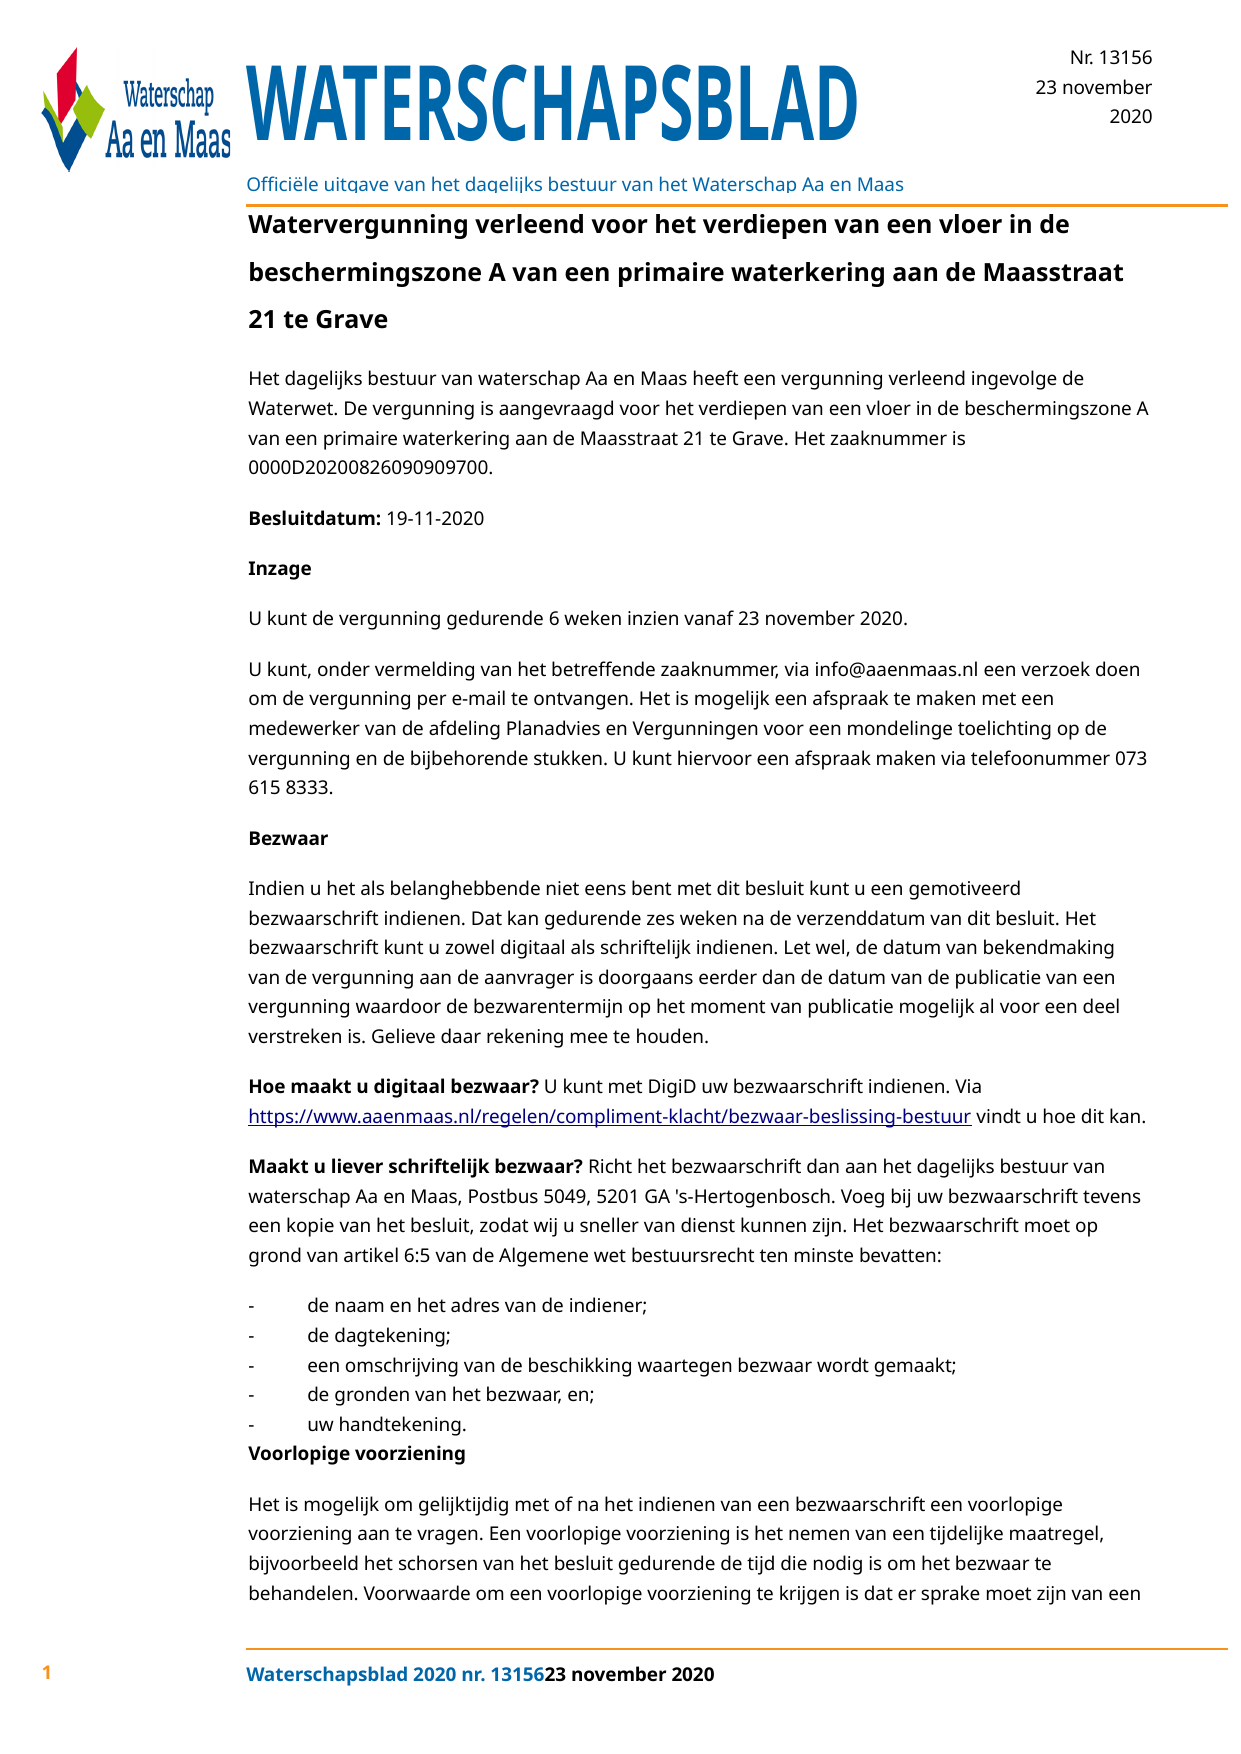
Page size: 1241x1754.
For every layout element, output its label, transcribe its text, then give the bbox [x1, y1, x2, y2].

list een omschrijving van de beschikking waartegen bezwaar wordt gemaakt; [248, 1352, 1152, 1377]
list de dagtekening; [248, 1322, 1152, 1348]
text U kunt de vergunning gedurende 6 weken inzien vanaf 23 november 2020. [248, 606, 1152, 631]
text U kunt, onder vermelding van het betreffende zaaknummer, via info@aaenmaas.nl een verzoek doen om de vergunning per e-mail te ontvangen. Het is mogelijk een afspraak te maken met een medewerker van de afdeling Planadvies en Vergunningen voor een mondelinge toelichting op de vergunning en de bijbehorende stukken. U kunt hiervoor een afspraak maken via telefoonummer 073 615 8333. [248, 656, 1152, 800]
text Het is mogelijk om gelijktijdig met of na het indienen van een bezwaarschrift een voorlopige voorziening aan te vragen. Een voorlopige voorziening is het nemen van een tijdelijke maatregel, bijvoorbeeld het schorsen van het besluit gedurende de tijd die nodig is om het bezwaar te behandelen. Voorwaarde om een voorlopige voorziening te krijgen is dat er sprake moet zijn van een [248, 1491, 1152, 1605]
list de naam en het adres van de indiener; [248, 1293, 1152, 1318]
text Hoe maakt u digitaal bezwaar? U kunt met DigiD uw bezwaarschrift indienen. Via https://www.aaenmaas.nl/regelen/compliment-klacht/bezwaar-beslissing-bestuur vindt u hoe dit kan. [248, 1073, 1152, 1129]
text Maakt u liever schriftelijk bezwaar? Richt het bezwaarschrift dan aan het dagelijks bestuur van waterschap Aa en Maas, Postbus 5049, 5201 GA 's-Hertogenbosch. Voeg bij uw bezwaarschrift tevens een kopie van het besluit, zodat wij u sneller van dienst kunnen zijn. Het bezwaarschrift moet op grond van artikel 6:5 van de Algemene wet bestuursrecht ten minste bevatten: [248, 1153, 1152, 1268]
text Voorlopige voorziening [248, 1441, 1152, 1466]
text Het dagelijks bestuur van waterschap Aa en Maas heeft een vergunning verleend ingevolge de Waterwet. De vergunning is aangevraagd voor het verdiepen van een vloer in de beschermingszone A van een primaire waterkering aan de Maasstraat 21 te Grave. Het zaaknummer is 0000D20200826090909700. [248, 366, 1152, 480]
list de gronden van het bezwaar, en; [248, 1381, 1152, 1407]
text Watervergunning verleend voor het verdiepen van een vloer in de beschermingszone A van een primaire waterkering aan de Maasstraat 21 te Grave [248, 207, 1152, 336]
text Indien u het als belanghebbende niet eens bent met dit besluit kunt u een gemotiveerd bezwaarschrift indienen. Dat kan gedurende zes weken na de verzenddatum van dit besluit. Het bezwaarschrift kunt u zowel digitaal als schriftelijk indienen. Let wel, de datum van bekendmaking van de vergunning aan de aanvrager is doorgaans eerder dan de datum van de publicatie van een vergunning waardoor de bezwarentermijn op het moment van publicatie mogelijk al voor een deel verstreken is. Gelieve daar rekening mee te houden. [248, 875, 1152, 1049]
text Besluitdatum: 19-11-2020 [248, 505, 1152, 530]
text Inzage [248, 555, 1152, 581]
picture [41, 47, 231, 172]
list uw handtekening. [248, 1411, 1152, 1437]
text Bezwaar [248, 825, 1152, 850]
